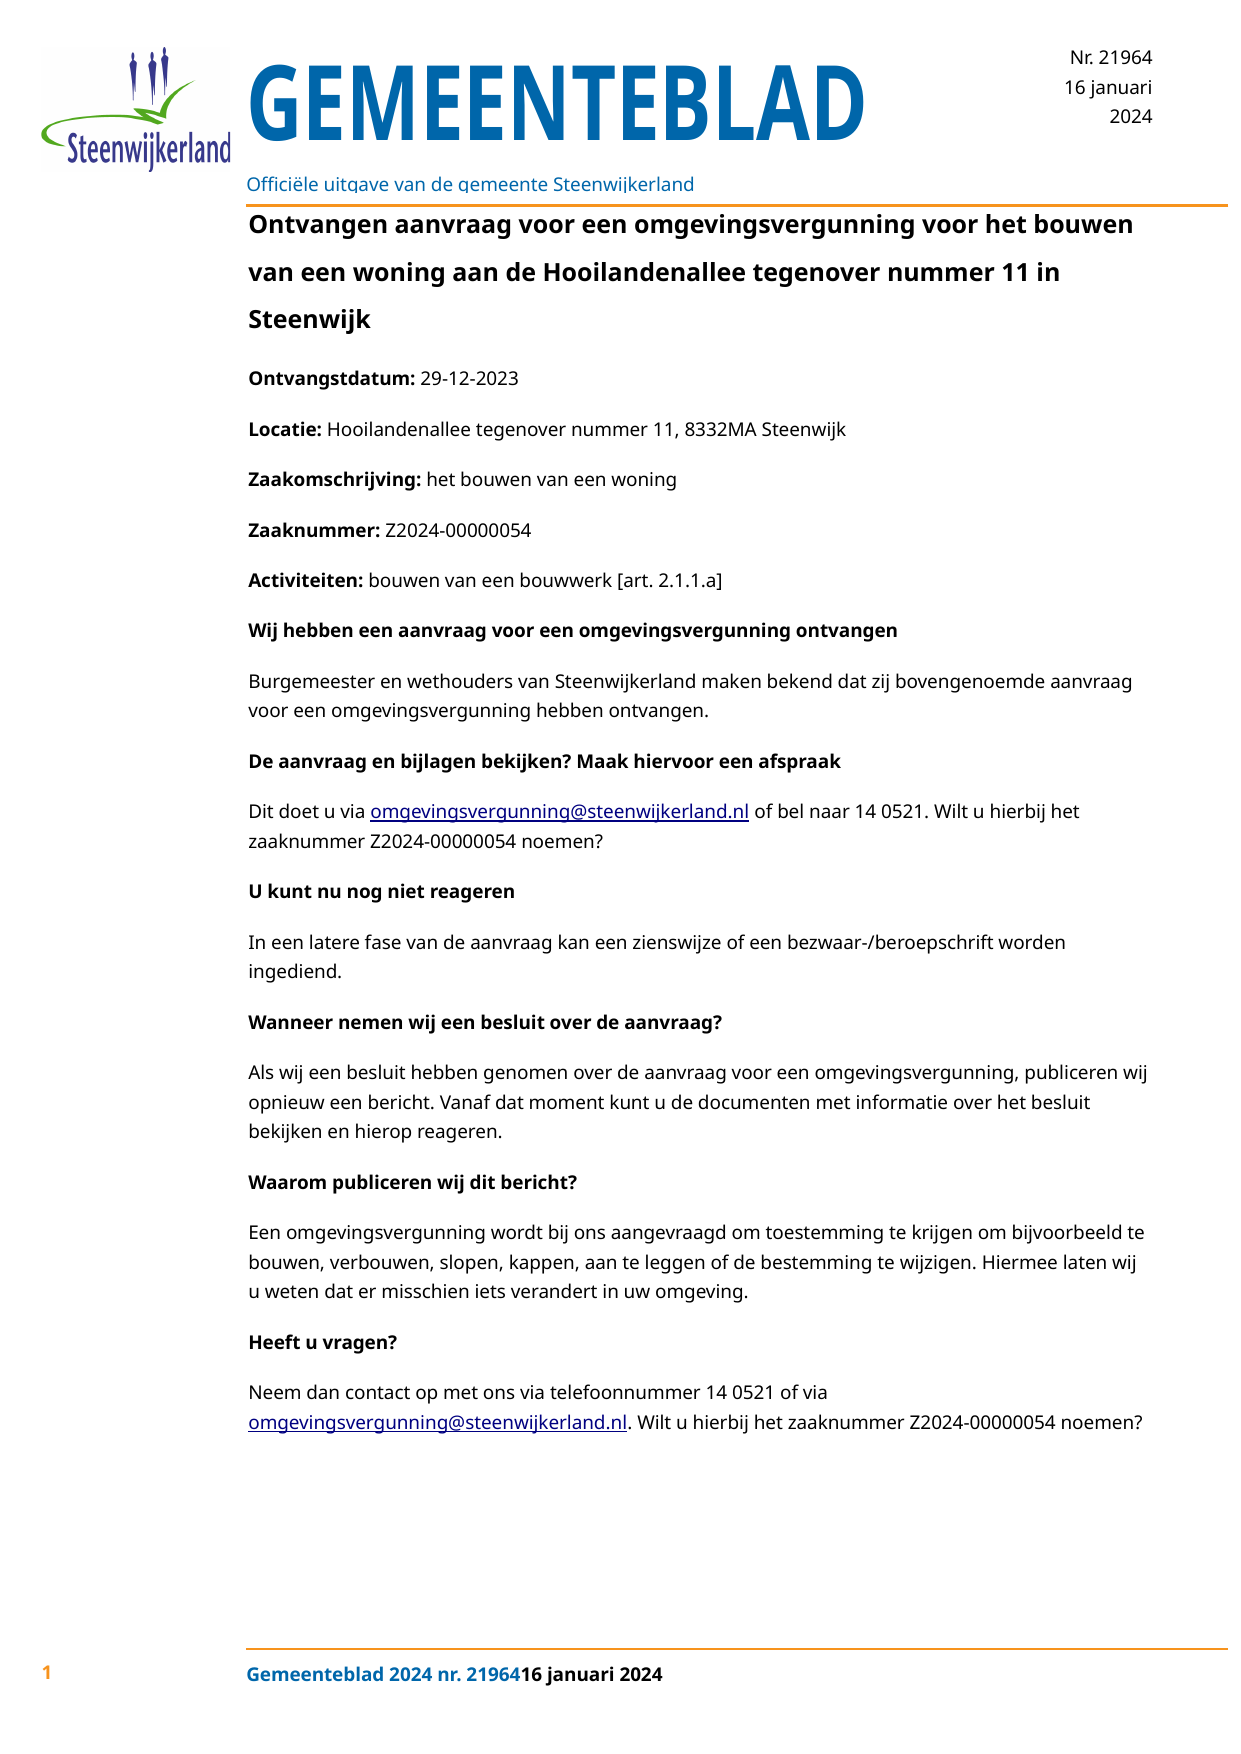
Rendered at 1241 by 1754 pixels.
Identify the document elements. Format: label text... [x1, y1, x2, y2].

text U kunt nu nog niet reageren [248, 878, 1152, 904]
text Zaakomschrijving: het bouwen van een woning [248, 466, 1152, 492]
text De aanvraag en bijlagen bekijken? Maak hiervoor een afspraak [248, 748, 1152, 774]
text Neem dan contact op met ons via telefoonnummer 14 0521 of via omgevingsvergunning@steenwijkerland.nl. Wilt u hierbij het zaaknummer Z2024-00000054 noemen? [248, 1379, 1152, 1434]
text Wanneer nemen wij een besluit over de aanvraag? [248, 1009, 1152, 1034]
text Als wij een besluit hebben genomen over de aanvraag voor een omgevingsvergunning, publiceren wij opnieuw een bericht. Vanaf dat moment kunt u de documenten met informatie over het besluit bekijken en hierop reageren. [248, 1059, 1152, 1144]
text In een latere fase van de aanvraag kan een zienswijze of een bezwaar-/beroepschrift worden ingediend. [248, 929, 1152, 984]
text Activiteiten: bouwen van een bouwwerk [art. 2.1.1.a] [248, 567, 1152, 593]
text Locatie: Hooilandenallee tegenover nummer 11, 8332MA Steenwijk [248, 416, 1152, 442]
text Zaaknummer: Z2024-00000054 [248, 517, 1152, 542]
text Ontvangen aanvraag voor een omgevingsvergunning voor het bouwen van een woning aan de Hooilandenallee tegenover nummer 11 in Steenwijk [248, 207, 1152, 336]
text Een omgevingsvergunning wordt bij ons aangevraagd om toestemming te krijgen om bijvoorbeeld te bouwen, verbouwen, slopen, kappen, aan te leggen of de bestemming te wijzigen. Hiermee laten wij u weten dat er misschien iets verandert in uw omgeving. [248, 1219, 1152, 1304]
text Burgemeester en wethouders van Steenwijkerland maken bekend dat zij bovengenoemde aanvraag voor een omgevingsvergunning hebben ontvangen. [248, 668, 1152, 723]
text Waarom publiceren wij dit bericht? [248, 1169, 1152, 1194]
text Wij hebben een aanvraag voor een omgevingsvergunning ontvangen [248, 618, 1152, 643]
text Heeft u vragen? [248, 1329, 1152, 1354]
picture [41, 47, 231, 172]
text Dit doet u via omgevingsvergunning@steenwijkerland.nl of bel naar 14 0521. Wilt u hierbij het zaaknummer Z2024-00000054 noemen? [248, 798, 1152, 854]
text Ontvangstdatum: 29-12-2023 [248, 366, 1152, 391]
